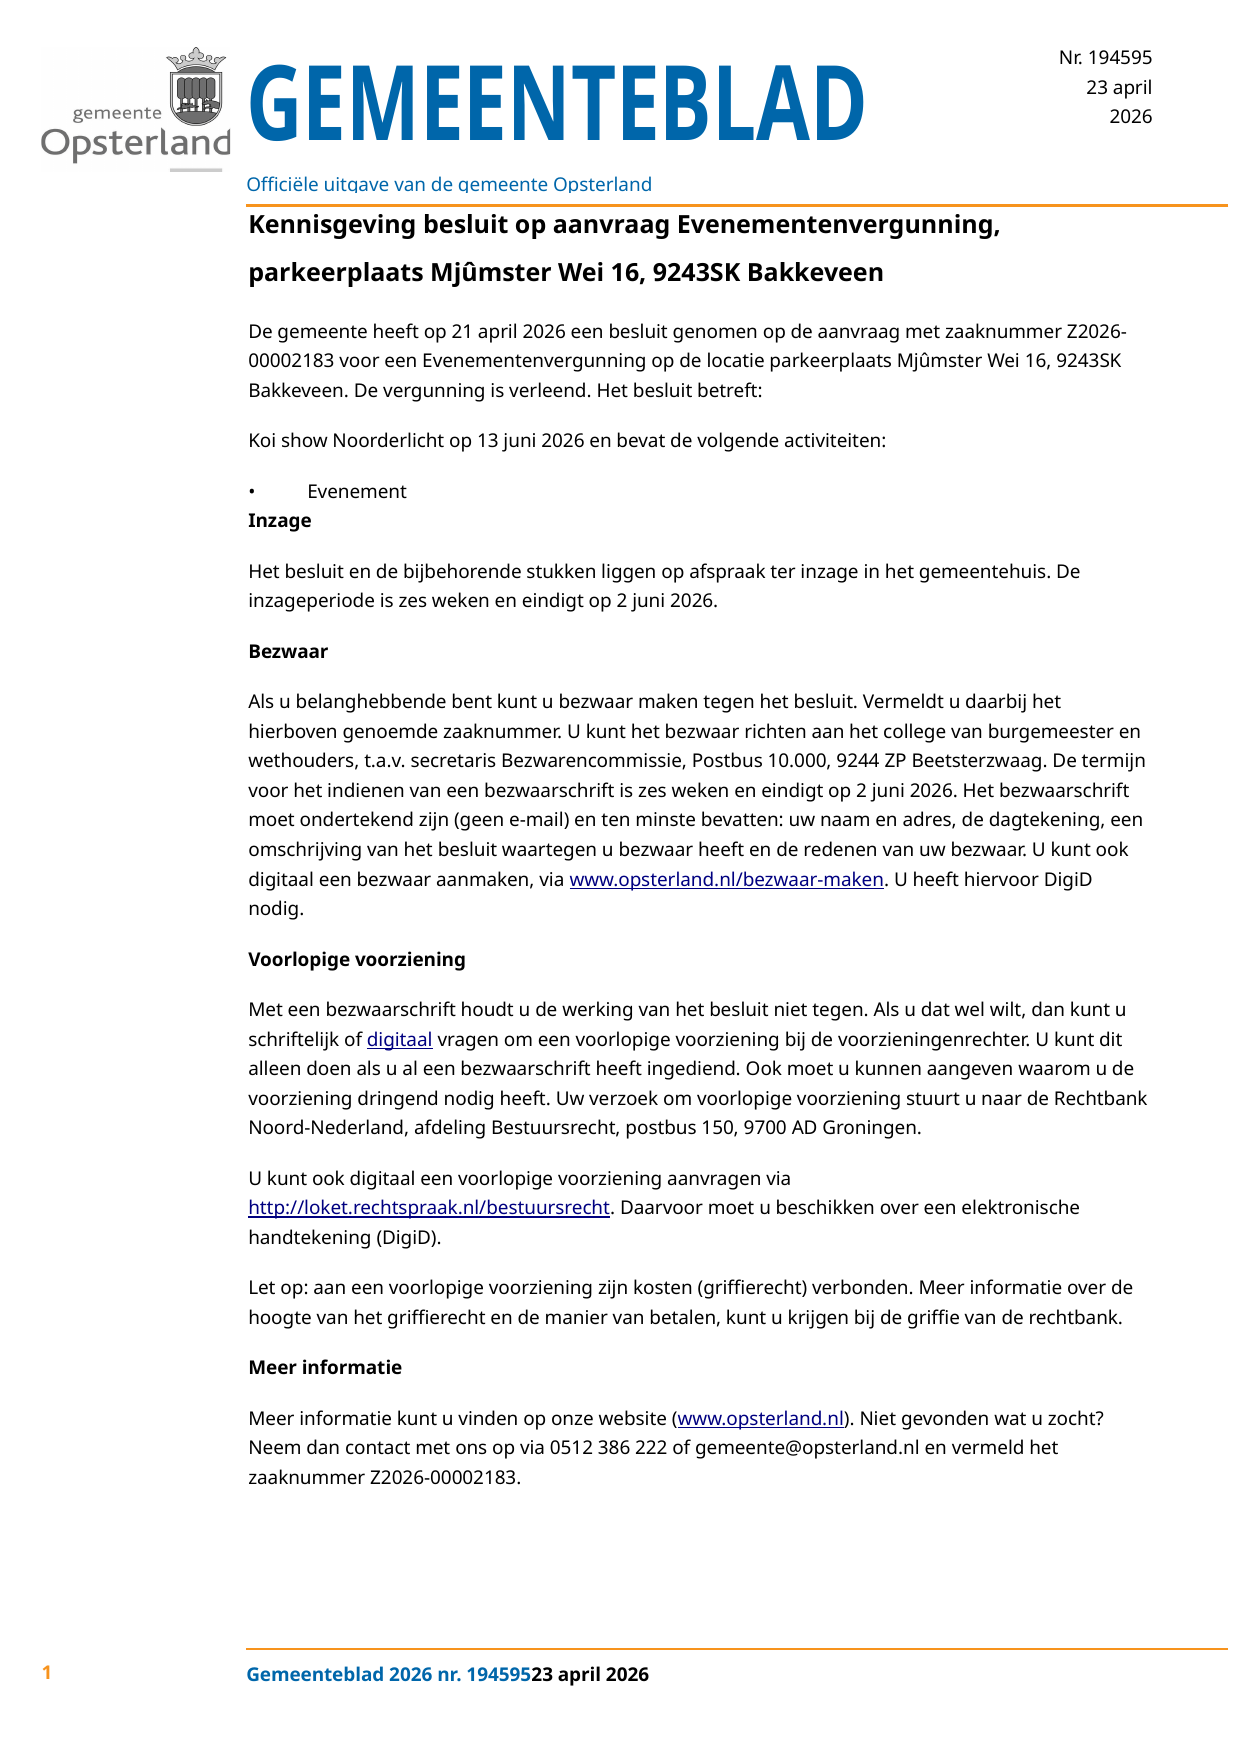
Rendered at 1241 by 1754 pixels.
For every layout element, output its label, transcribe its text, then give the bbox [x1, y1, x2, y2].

text U kunt ook digitaal een voorlopige voorziening aanvragen via http://loket.rechtspraak.nl/bestuursrecht. Daarvoor moet u beschikken over een elektronische handtekening (DigiD). [248, 1165, 1152, 1250]
list Evenement [248, 478, 1152, 504]
text Meer informatie [248, 1354, 1152, 1380]
text Inzage [248, 507, 1152, 533]
text Als u belanghebbende bent kunt u bezwaar maken tegen het besluit. Vermeldt u daarbij het hierboven genoemde zaaknummer. U kunt het bezwaar richten aan het college van burgemeester en wethouders, t.a.v. secretaris Bezwarencommissie, Postbus 10.000, 9244 ZP Beetsterzwaag. De termijn voor het indienen van een bezwaarschrift is zes weken en eindigt op 2 juni 2026. Het bezwaarschrift moet ondertekend zijn (geen e-mail) en ten minste bevatten: uw naam en adres, de dagtekening, een omschrijving van het besluit waartegen u bezwaar heeft en de redenen van uw bezwaar. U kunt ook digitaal een bezwaar aanmaken, via www.opsterland.nl/bezwaar-maken. U heeft hiervoor DigiD nodig. [248, 688, 1152, 921]
text Kennisgeving besluit op aanvraag Evenementenvergunning, parkeerplaats Mjûmster Wei 16, 9243SK Bakkeveen [248, 207, 1152, 288]
text Bezwaar [248, 638, 1152, 664]
text Meer informatie kunt u vinden op onze website (www.opsterland.nl). Niet gevonden wat u zocht? Neem dan contact met ons op via 0512 386 222 of gemeente@opsterland.nl en vermeld het zaaknummer Z2026-00002183. [248, 1405, 1152, 1490]
text Met een bezwaarschrift houdt u de werking van het besluit niet tegen. Als u dat wel wilt, dan kunt u schriftelijk of digitaal vragen om een voorlopige voorziening bij de voorzieningenrechter. U kunt dit alleen doen als u al een bezwaarschrift heeft ingediend. Ook moet u kunnen aangeven waarom u de voorziening dringend nodig heeft. Uw verzoek om voorlopige voorziening stuurt u naar de Rechtbank Noord-Nederland, afdeling Bestuursrecht, postbus 150, 9700 AD Groningen. [248, 996, 1152, 1140]
text Koi show Noorderlicht op 13 juni 2026 en bevat de volgende activiteiten: [248, 427, 1152, 453]
text Het besluit en de bijbehorende stukken liggen op afspraak ter inzage in het gemeentehuis. De inzageperiode is zes weken en eindigt op 2 juni 2026. [248, 558, 1152, 613]
picture [41, 47, 231, 172]
text De gemeente heeft op 21 april 2026 een besluit genomen op de aanvraag met zaaknummer Z2026-00002183 voor een Evenementenvergunning op de locatie parkeerplaats Mjûmster Wei 16, 9243SK Bakkeveen. De vergunning is verleend. Het besluit betreft: [248, 318, 1152, 403]
text Let op: aan een voorlopige voorziening zijn kosten (griffierecht) verbonden. Meer informatie over de hoogte van het griffierecht en de manier van betalen, kunt u krijgen bij de griffie van de rechtbank. [248, 1274, 1152, 1330]
text Voorlopige voorziening [248, 946, 1152, 972]
